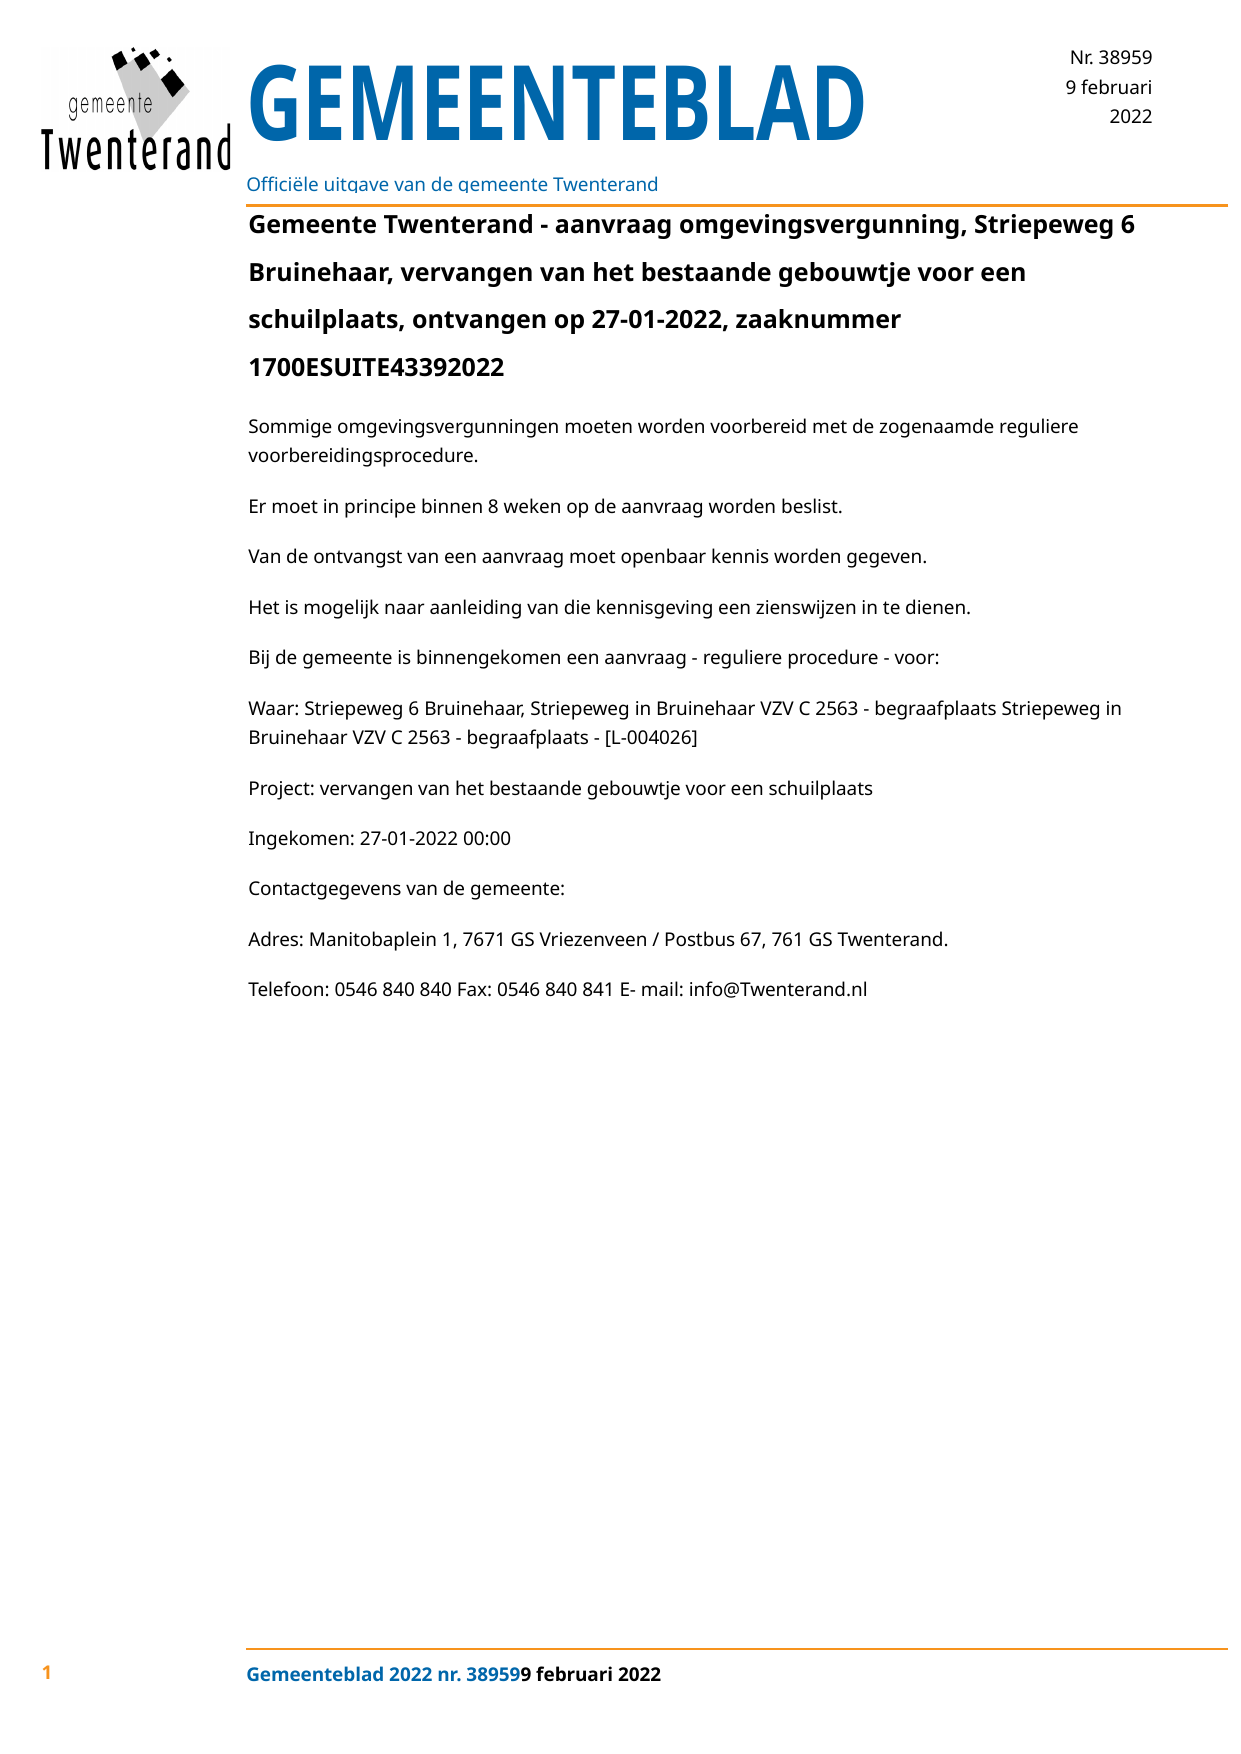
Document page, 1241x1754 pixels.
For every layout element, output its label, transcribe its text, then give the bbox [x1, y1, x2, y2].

text Contactgegevens van de gemeente: [248, 876, 1152, 901]
text Ingekomen: 27-01-2022 00:00 [248, 825, 1152, 851]
text Het is mogelijk naar aanleiding van die kennisgeving een zienswijzen in te dienen. [248, 594, 1152, 620]
text Project: vervangen van het bestaande gebouwtje voor een schuilplaats [248, 775, 1152, 801]
text Telefoon: 0546 840 840 Fax: 0546 840 841 E- mail: info@Twenterand.nl [248, 976, 1152, 1002]
text Bij de gemeente is binnengekomen een aanvraag - reguliere procedure - voor: [248, 644, 1152, 670]
text Waar: Striepeweg 6 Bruinehaar, Striepeweg in Bruinehaar VZV C 2563 - begraafplaats Striepeweg in Bruinehaar VZV C 2563 - begraafplaats - [L-004026] [248, 695, 1152, 750]
text Adres: Manitobaplein 1, 7671 GS Vriezenveen / Postbus 67, 761 GS Twenterand. [248, 926, 1152, 952]
text Van de ontvangst van een aanvraag moet openbaar kennis worden gegeven. [248, 543, 1152, 569]
text Sommige omgevingsvergunningen moeten worden voorbereid met de zogenaamde reguliere voorbereidingsprocedure. [248, 413, 1152, 468]
text Er moet in principe binnen 8 weken op de aanvraag worden beslist. [248, 493, 1152, 519]
picture [41, 47, 231, 172]
text Gemeente Twenterand - aanvraag omgevingsvergunning, Striepeweg 6 Bruinehaar, vervangen van het bestaande gebouwtje voor een schuilplaats, ontvangen op 27-01-2022, zaaknummer 1700ESUITE43392022 [248, 207, 1152, 384]
